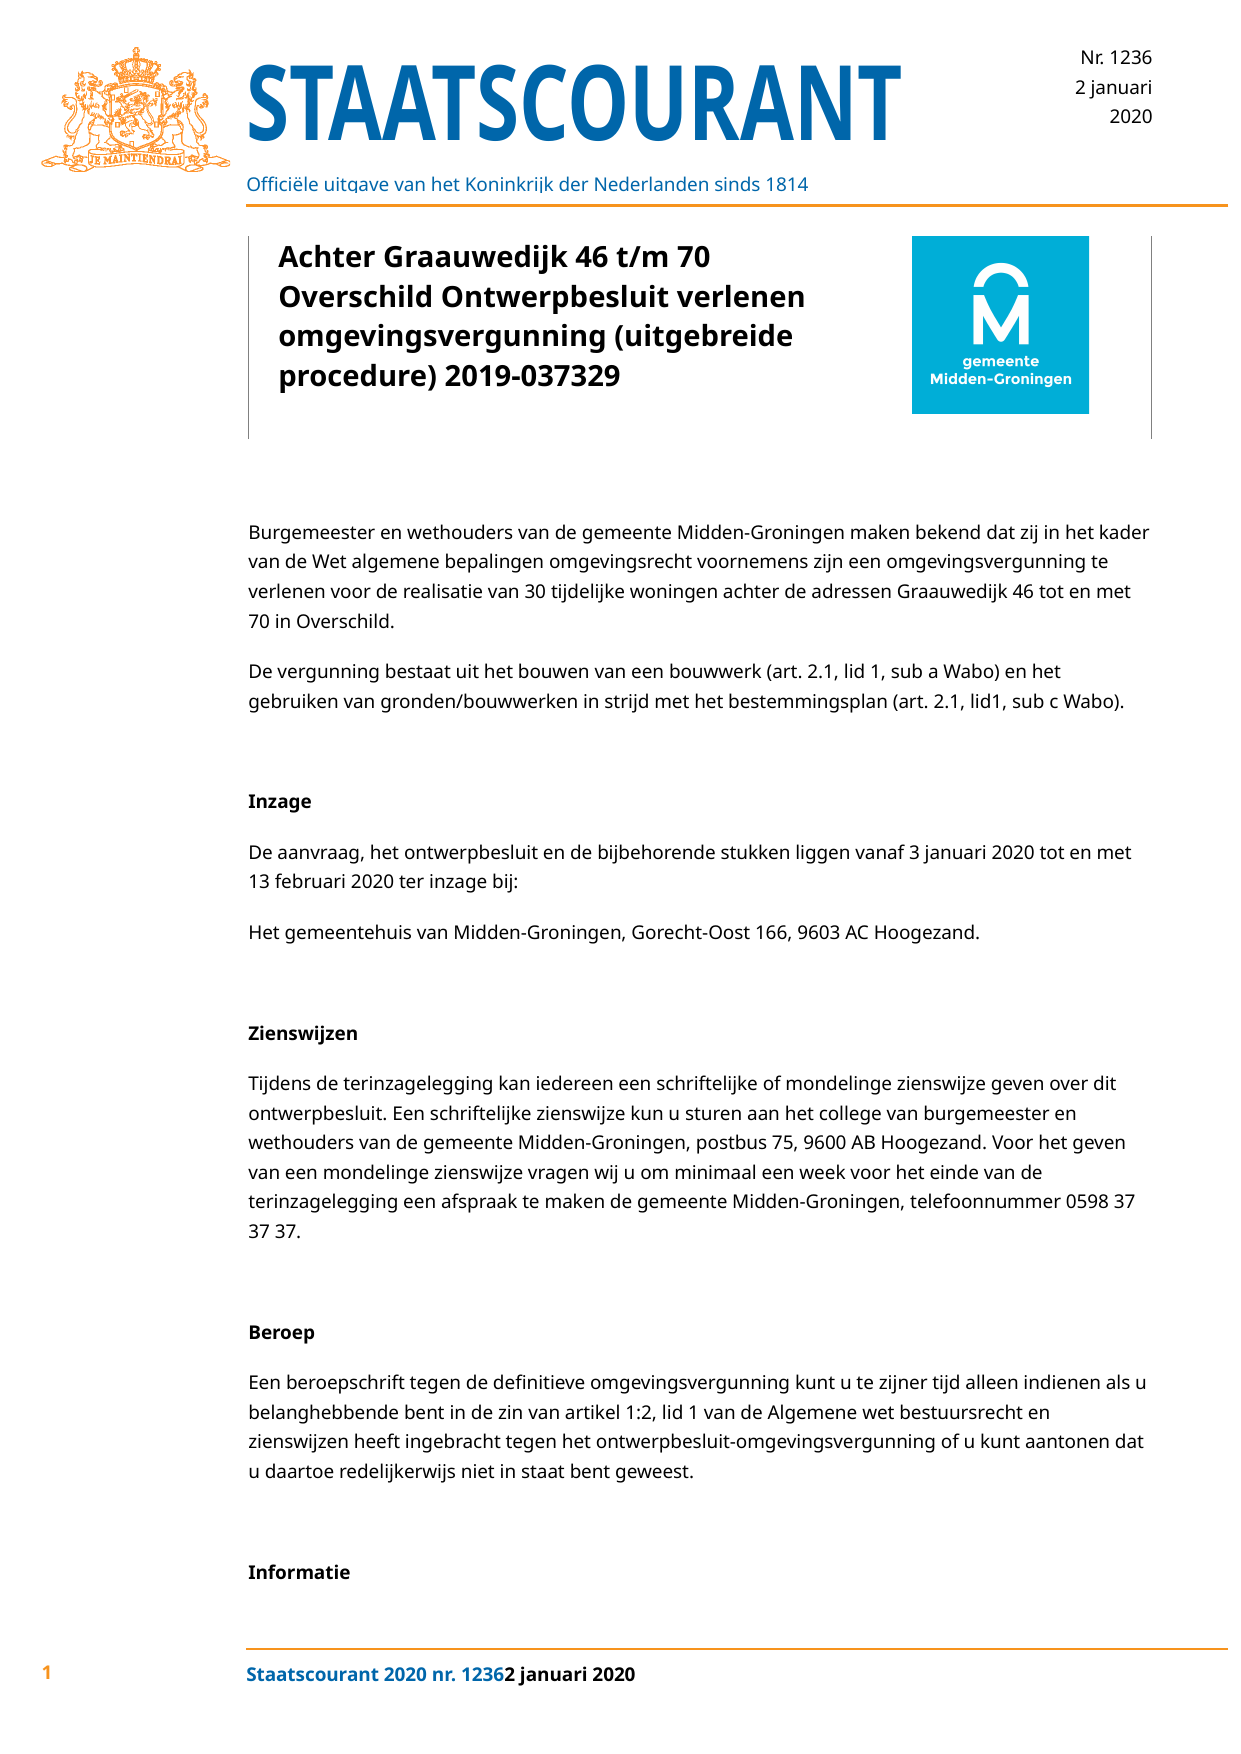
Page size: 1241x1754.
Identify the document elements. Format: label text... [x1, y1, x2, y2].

picture [964, 359, 971, 368]
picture [974, 296, 1028, 344]
text Informatie [248, 1559, 1152, 1585]
table_header [850, 236, 912, 413]
table_header [850, 414, 1151, 439]
text Inzage [248, 789, 1152, 814]
text De aanvraag, het ontwerpbesluit en de bijbehorende stukken liggen vanaf 3 januari 2020 tot en met 13 februari 2020 ter inzage bij: [248, 839, 1152, 894]
text De vergunning bestaat uit het bouwen van een bouwwerk (art. 2.1, lid 1, sub a Wabo) en het gebruiken van gronden/bouwwerken in strijd met het bestemmingsplan (art. 2.1, lid1, sub c Wabo). [248, 658, 1152, 713]
picture [41, 47, 231, 172]
picture [983, 359, 989, 366]
text Het gemeentehuis van Midden-Groningen, Gorecht-Oost 166, 9603 AC Hoogezand. [248, 919, 1152, 945]
table_header Achter Graauwedijk 46 t/m 70 Overschild Ontwerpbesluit verlenen omgevingsvergunning (uitgebreide procedure) 2019-037329 [249, 236, 850, 439]
picture [932, 374, 942, 383]
picture [1046, 377, 1052, 385]
text Zienswijzen [248, 1020, 1152, 1046]
text Een beroepschrift tegen de definitieve omgevingsvergunning kunt u te zijner tijd alleen indienen als u belanghebbende bent in de zin van artikel 1:2, lid 1 van de Algemene wet bestuursrecht en zienswijzen heeft ingebracht tegen het ontwerpbesluit-omgevingsvergunning of u kunt aantonen dat u daartoe redelijkerwijs niet in staat bent geweest. [248, 1369, 1152, 1484]
text Beroep [248, 1319, 1152, 1345]
text Burgemeester en wethouders van de gemeente Midden-Groningen maken bekend dat zij in het kader van de Wet algemene bepalingen omgevingsrecht voornemens zijn een omgevingsvergunning te verlenen voor de realisatie van 30 tijdelijke woningen achter de adressen Graauwedijk 46 tot en met 70 in Overschild. [248, 519, 1152, 633]
table_header [1090, 236, 1151, 413]
text Tijdens de terinzagelegging kan iedereen een schriftelijke of mondelinge zienswijze geven over dit ontwerpbesluit. Een schriftelijke zienswijze kun u sturen aan het college van burgemeester en wethouders van de gemeente Midden-Groningen, postbus 75, 9600 AB Hoogezand. Voor het geven van een mondelinge zienswijze vragen wij u om minimaal een week voor het einde van de terinzagelegging een afspraak te maken de gemeente Midden-Groningen, telefoonnummer 0598 37 37 37. [248, 1070, 1152, 1244]
picture [975, 264, 1027, 286]
